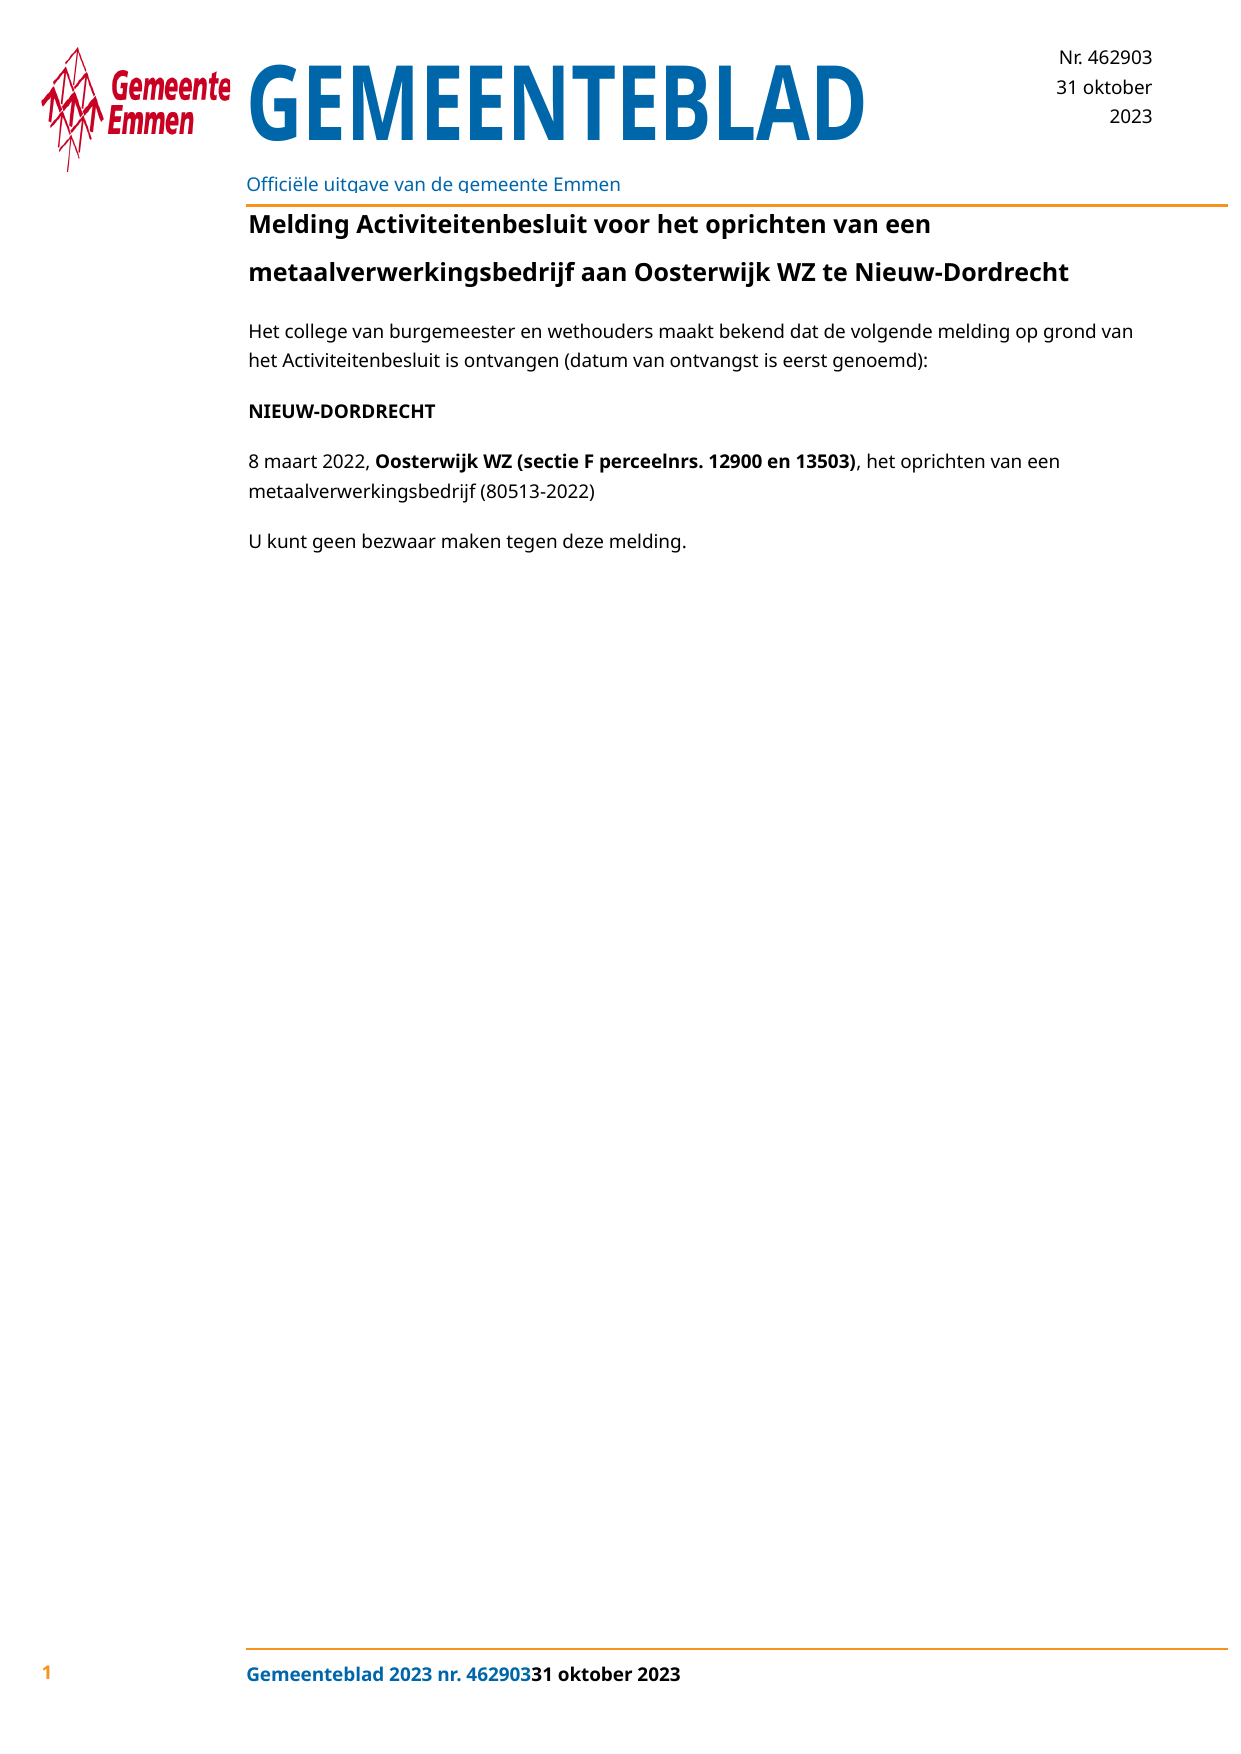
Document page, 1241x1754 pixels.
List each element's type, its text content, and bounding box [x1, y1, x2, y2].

text NIEUW-DORDRECHT [248, 398, 1152, 424]
text U kunt geen bezwaar maken tegen deze melding. [248, 528, 1152, 554]
text Het college van burgemeester en wethouders maakt bekend dat de volgende melding op grond van het Activiteitenbesluit is ontvan­gen (datum van ontvangst is eerst genoemd): [248, 318, 1152, 373]
text Melding Activiteitenbesluit voor het oprichten van een metaalverwerkingsbedrijf aan Oosterwijk WZ te Nieuw-Dordrecht [248, 207, 1152, 288]
text 8 maart 2022, Oosterwijk WZ (sectie F perceelnrs. 12900 en 13503), het oprichten van een metaalverwerkingsbedrijf (80513-2022) [248, 448, 1152, 504]
picture [41, 47, 231, 172]
